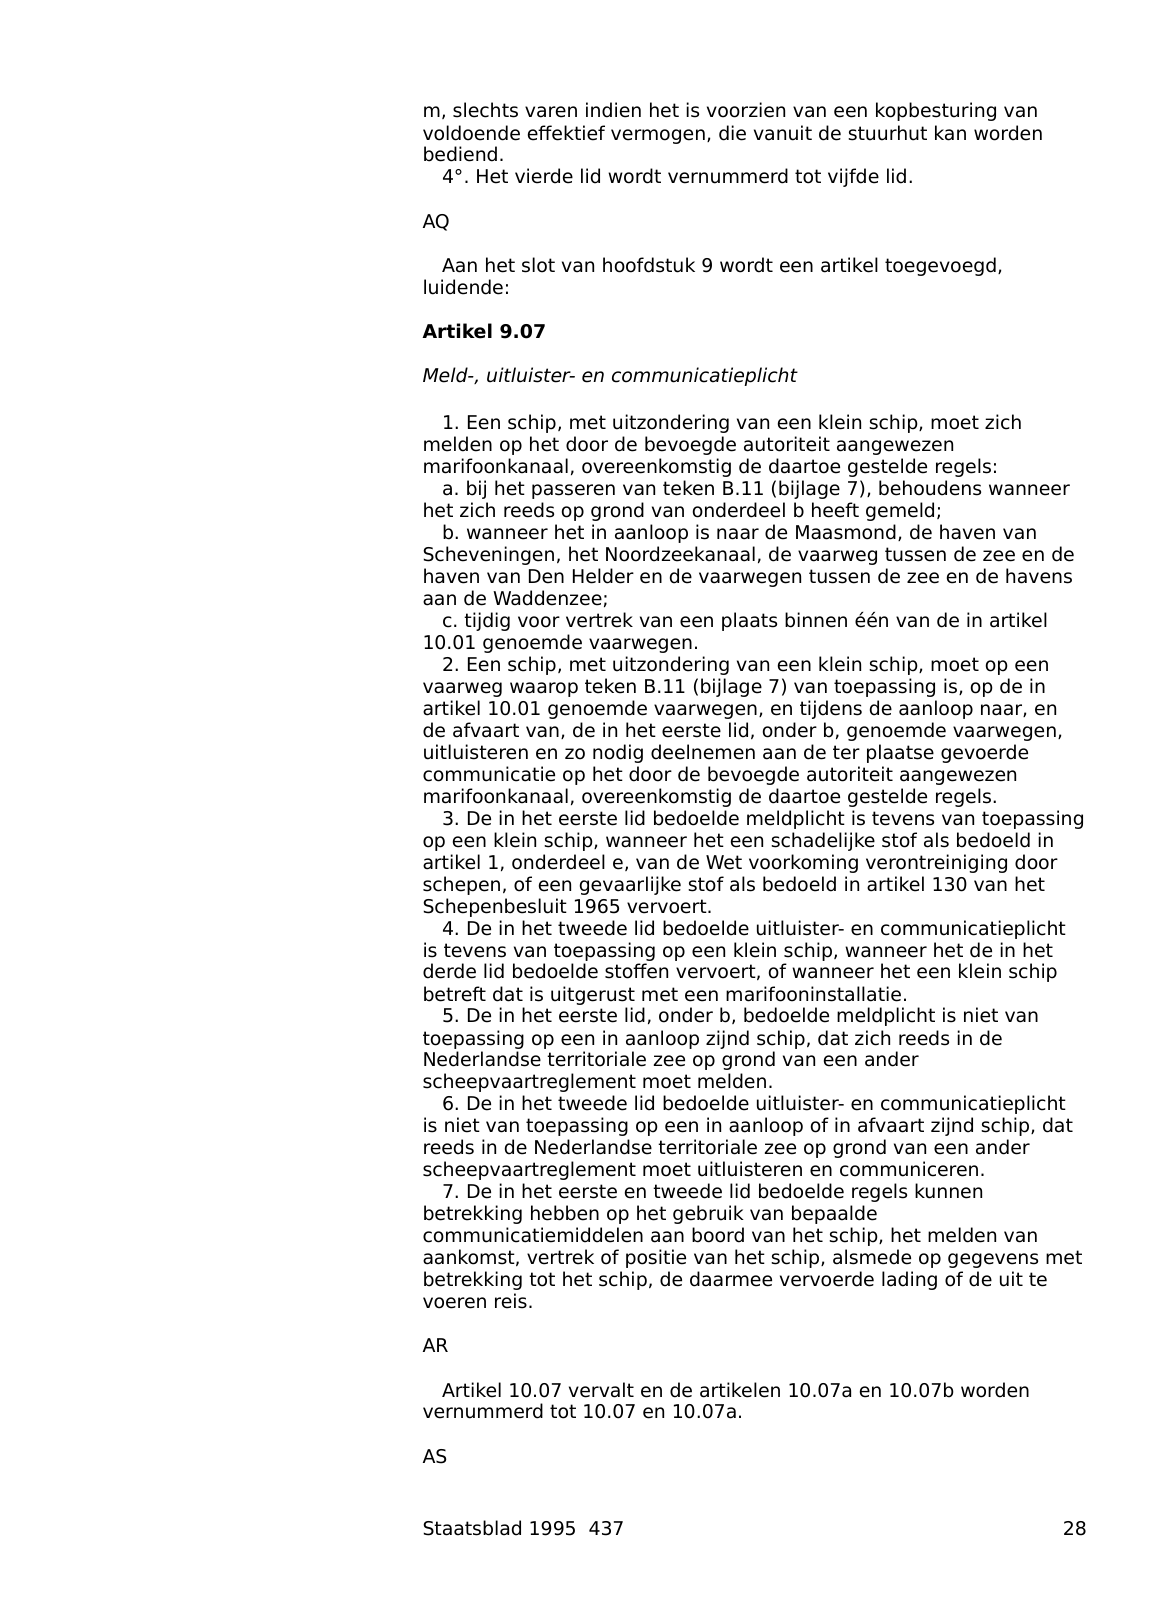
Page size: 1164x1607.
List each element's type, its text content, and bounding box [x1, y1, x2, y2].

text 7. De in het eerste en tweede lid bedoelde regels kunnen betrekking hebben op het gebruik van bepaalde communicatiemiddelen aan boord van het schip, het melden van aankomst, vertrek of positie van het schip, alsmede op gegevens met betrekking tot het schip, de daarmee vervoerde lading of de uit te voeren reis. [422, 1181, 1087, 1313]
text 4. De in het tweede lid bedoelde uitluister- en communicatieplicht is tevens van toepassing op een klein schip, wanneer het de in het derde lid bedoelde stoffen vervoert, of wanneer het een klein schip betreft dat is uitgerust met een marifooninstallatie. [422, 917, 1087, 1005]
subtitle Artikel 9.07 [422, 321, 1087, 343]
text a. bij het passeren van teken B.11 (bijlage 7), behoudens wanneer het zich reeds op grond van onderdeel b heeft gemeld; [422, 478, 1087, 522]
text AS [422, 1446, 1087, 1468]
text 6. De in het tweede lid bedoelde uitluister- en communicatieplicht is niet van toepassing op een in aanloop of in afvaart zijnd schip, dat reeds in de Nederlandse territoriale zee op grond van een ander scheepvaartreglement moet uitluisteren en communiceren. [422, 1093, 1087, 1181]
text b. wanneer het in aanloop is naar de Maasmond, de haven van Scheveningen, het Noordzeekanaal, de vaarweg tussen de zee en de haven van Den Helder en de vaarwegen tussen de zee en de havens aan de Waddenzee; [422, 522, 1087, 610]
text c. tijdig voor vertrek van een plaats binnen één van de in artikel 10.01 genoemde vaarwegen. [422, 610, 1087, 654]
text 2. Een schip, met uitzondering van een klein schip, moet op een vaarweg waarop teken B.11 (bijlage 7) van toepassing is, op de in artikel 10.01 genoemde vaarwegen, en tijdens de aanloop naar, en de afvaart van, de in het eerste lid, onder b, genoemde vaarwegen, uitluisteren en zo nodig deelnemen aan de ter plaatse gevoerde communicatie op het door de bevoegde autoriteit aangewezen marifoonkanaal, overeenkomstig de daartoe gestelde regels. [422, 654, 1087, 808]
text 4°. Het vierde lid wordt vernummerd tot vijfde lid. [422, 166, 1087, 188]
text m, slechts varen indien het is voorzien van een kopbesturing van voldoende effektief vermogen, die vanuit de stuurhut kan worden bediend. [422, 100, 1087, 166]
text 3. De in het eerste lid bedoelde meldplicht is tevens van toepassing op een klein schip, wanneer het een schadelijke stof als bedoeld in artikel 1, onderdeel e, van de Wet voorkoming verontreiniging door schepen, of een gevaarlijke stof als bedoeld in artikel 130 van het Schepenbesluit 1965 vervoert. [422, 808, 1087, 917]
text Artikel 10.07 vervalt en de artikelen 10.07a en 10.07b worden vernummerd tot 10.07 en 10.07a. [422, 1379, 1087, 1423]
text 5. De in het eerste lid, onder b, bedoelde meldplicht is niet van toepassing op een in aanloop zijnd schip, dat zich reeds in de Nederlandse territoriale zee op grond van een ander scheepvaartreglement moet melden. [422, 1005, 1087, 1093]
text AQ [422, 211, 1087, 232]
text 1. Een schip, met uitzondering van een klein schip, moet zich melden op het door de bevoegde autoriteit aangewezen marifoonkanaal, overeenkomstig de daartoe gestelde regels: [422, 412, 1087, 478]
text Aan het slot van hoofdstuk 9 wordt een artikel toegevoegd, luidende: [422, 255, 1087, 299]
subtitle Meld-, uitluister- en communicatieplicht [422, 365, 1087, 387]
text AR [422, 1335, 1087, 1357]
